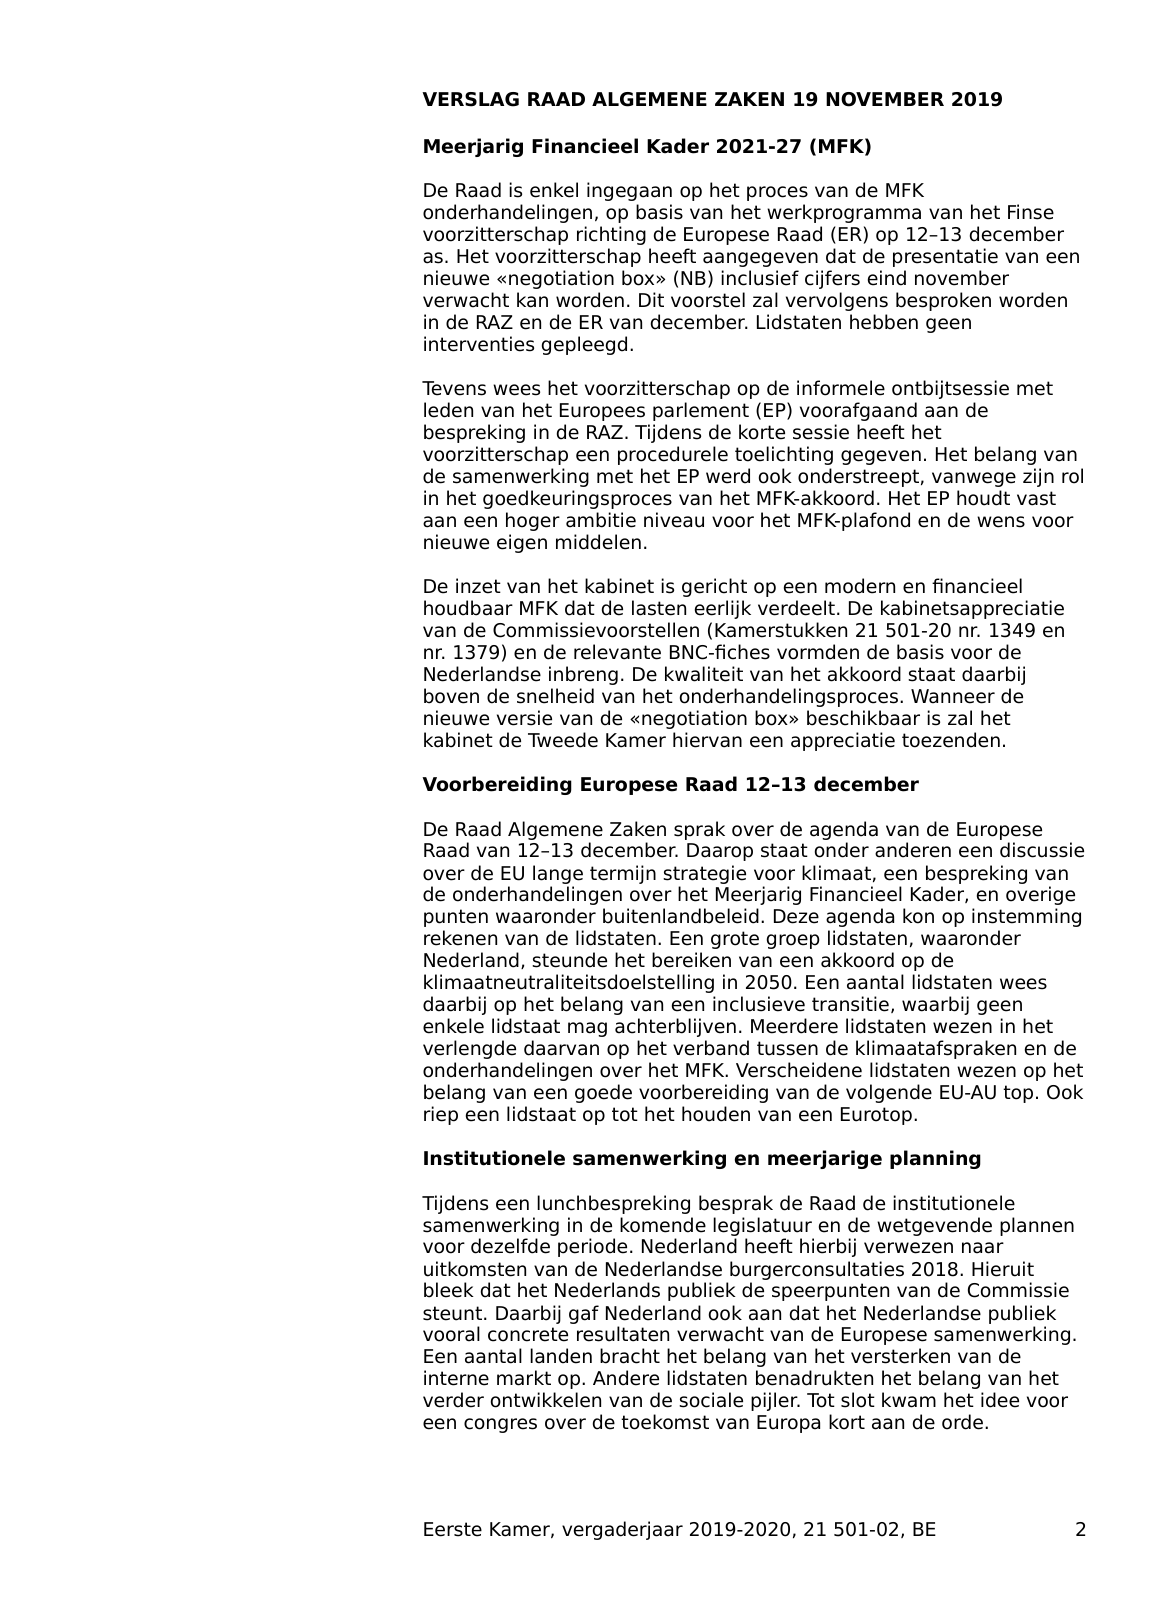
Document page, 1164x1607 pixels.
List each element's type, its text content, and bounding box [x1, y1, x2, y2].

subtitle Meerjarig Financieel Kader 2021-27 (MFK) [422, 136, 1087, 158]
subtitle Voorbereiding Europese Raad 12–13 december [422, 774, 1087, 796]
text Tijdens een lunchbespreking besprak de Raad de institutionele samenwerking in de komende legislatuur en de wetgevende plannen voor dezelfde periode. Nederland heeft hierbij verwezen naar uitkomsten van de Nederlandse burgerconsultaties 2018. Hieruit bleek dat het Nederlands publiek de speerpunten van de Commissie steunt. Daarbij gaf Nederland ook aan dat het Nederlandse publiek vooral concrete resultaten verwacht van de Europese samenwerking. Een aantal landen bracht het belang van het versterken van de interne markt op. Andere lidstaten benadrukten het belang van het verder ontwikkelen van de sociale pijler. Tot slot kwam het idee voor een congres over de toekomst van Europa kort aan de orde. [422, 1192, 1087, 1434]
subtitle Institutionele samenwerking en meerjarige planning [422, 1148, 1087, 1170]
text De Raad is enkel ingegaan op het proces van de MFK onderhandelingen, op basis van het werkprogramma van het Finse voorzitterschap richting de Europese Raad (ER) op 12–13 december as. Het voorzitterschap heeft aangegeven dat de presentatie van een nieuwe «negotiation box» (NB) inclusief cijfers eind november verwacht kan worden. Dit voorstel zal vervolgens besproken worden in de RAZ en de ER van december. Lidstaten hebben geen interventies gepleegd. [422, 180, 1087, 356]
subtitle VERSLAG RAAD ALGEMENE ZAKEN 19 NOVEMBER 2019 [422, 89, 1087, 111]
text De inzet van het kabinet is gericht op een modern en financieel houdbaar MFK dat de lasten eerlijk verdeelt. De kabinetsappreciatie van de Commissievoorstellen (Kamerstukken 21 501-20 nr. 1349 en nr. 1379) en de relevante BNC-fiches vormden de basis voor de Nederlandse inbreng. De kwaliteit van het akkoord staat daarbij boven de snelheid van het onderhandelingsproces. Wanneer de nieuwe versie van de «negotiation box» beschikbaar is zal het kabinet de Tweede Kamer hiervan een appreciatie toezenden. [422, 576, 1087, 752]
text De Raad Algemene Zaken sprak over de agenda van de Europese Raad van 12–13 december. Daarop staat onder anderen een discussie over de EU lange termijn strategie voor klimaat, een bespreking van de onderhandelingen over het Meerjarig Financieel Kader, en overige punten waaronder buitenlandbeleid. Deze agenda kon op instemming rekenen van de lidstaten. Een grote groep lidstaten, waaronder Nederland, steunde het bereiken van een akkoord op de klimaatneutraliteitsdoelstelling in 2050. Een aantal lidstaten wees daarbij op het belang van een inclusieve transitie, waarbij geen enkele lidstaat mag achterblijven. Meerdere lidstaten wezen in het verlengde daarvan op het verband tussen de klimaatafspraken en de onderhandelingen over het MFK. Verscheidene lidstaten wezen op het belang van een goede voorbereiding van de volgende EU-AU top. Ook riep een lidstaat op tot het houden van een Eurotop. [422, 818, 1087, 1126]
text Tevens wees het voorzitterschap op de informele ontbijtsessie met leden van het Europees parlement (EP) voorafgaand aan de bespreking in de RAZ. Tijdens de korte sessie heeft het voorzitterschap een procedurele toelichting gegeven. Het belang van de samenwerking met het EP werd ook onderstreept, vanwege zijn rol in het goedkeuringsproces van het MFK-akkoord. Het EP houdt vast aan een hoger ambitie niveau voor het MFK-plafond en de wens voor nieuwe eigen middelen. [422, 378, 1087, 554]
